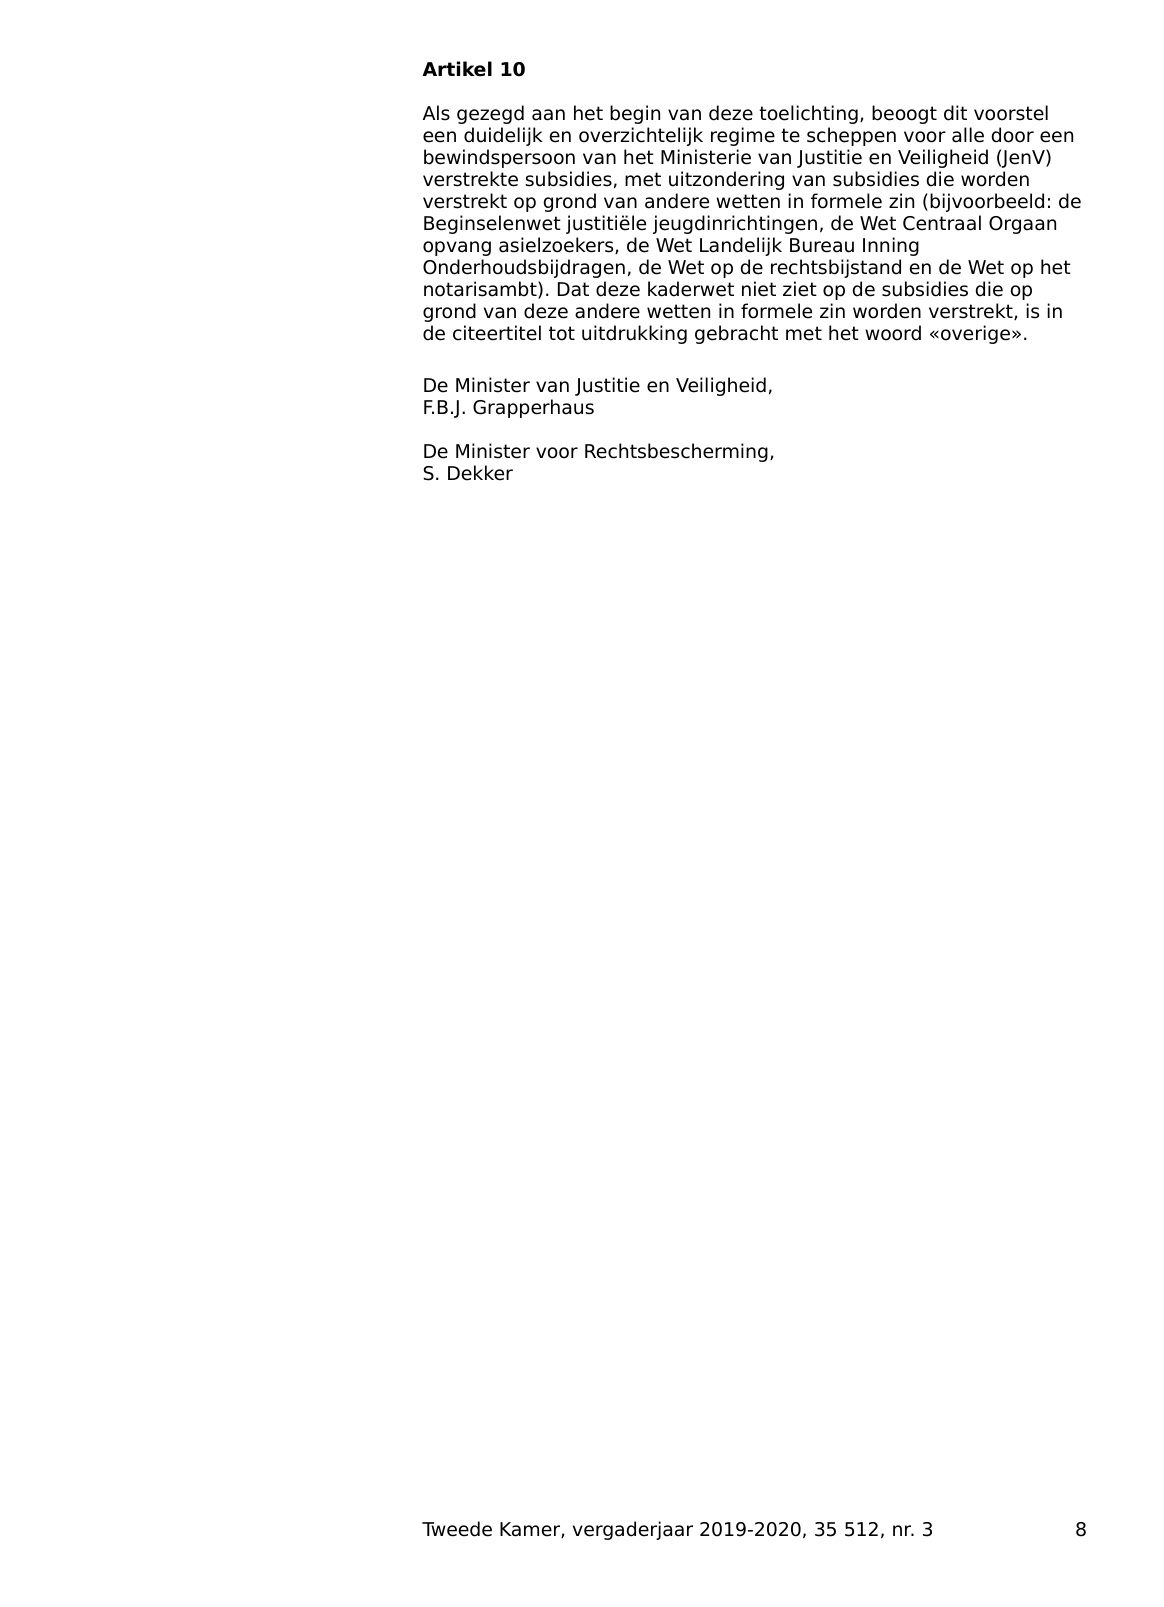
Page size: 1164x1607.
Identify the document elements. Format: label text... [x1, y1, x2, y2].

subtitle Artikel 10 [422, 59, 1087, 81]
text De Minister van Justitie en Veiligheid, F.B.J. Grapperhaus [422, 375, 1087, 419]
text De Minister voor Rechtsbescherming, S. Dekker [422, 441, 1087, 485]
text Als gezegd aan het begin van deze toelichting, beoogt dit voorstel een duidelijk en overzichtelijk regime te scheppen voor alle door een bewindspersoon van het Ministerie van Justitie en Veiligheid (JenV) verstrekte subsidies, met uitzondering van subsidies die worden verstrekt op grond van andere wetten in formele zin (bijvoorbeeld: de Beginselenwet justitiële jeugdinrichtingen, de Wet Centraal Orgaan opvang asielzoekers, de Wet Landelijk Bureau Inning Onderhoudsbijdragen, de Wet op de rechtsbijstand en de Wet op het notarisambt). Dat deze kaderwet niet ziet op de subsidies die op grond van deze andere wetten in formele zin worden verstrekt, is in de citeertitel tot uitdrukking gebracht met het woord «overige». [422, 103, 1087, 345]
